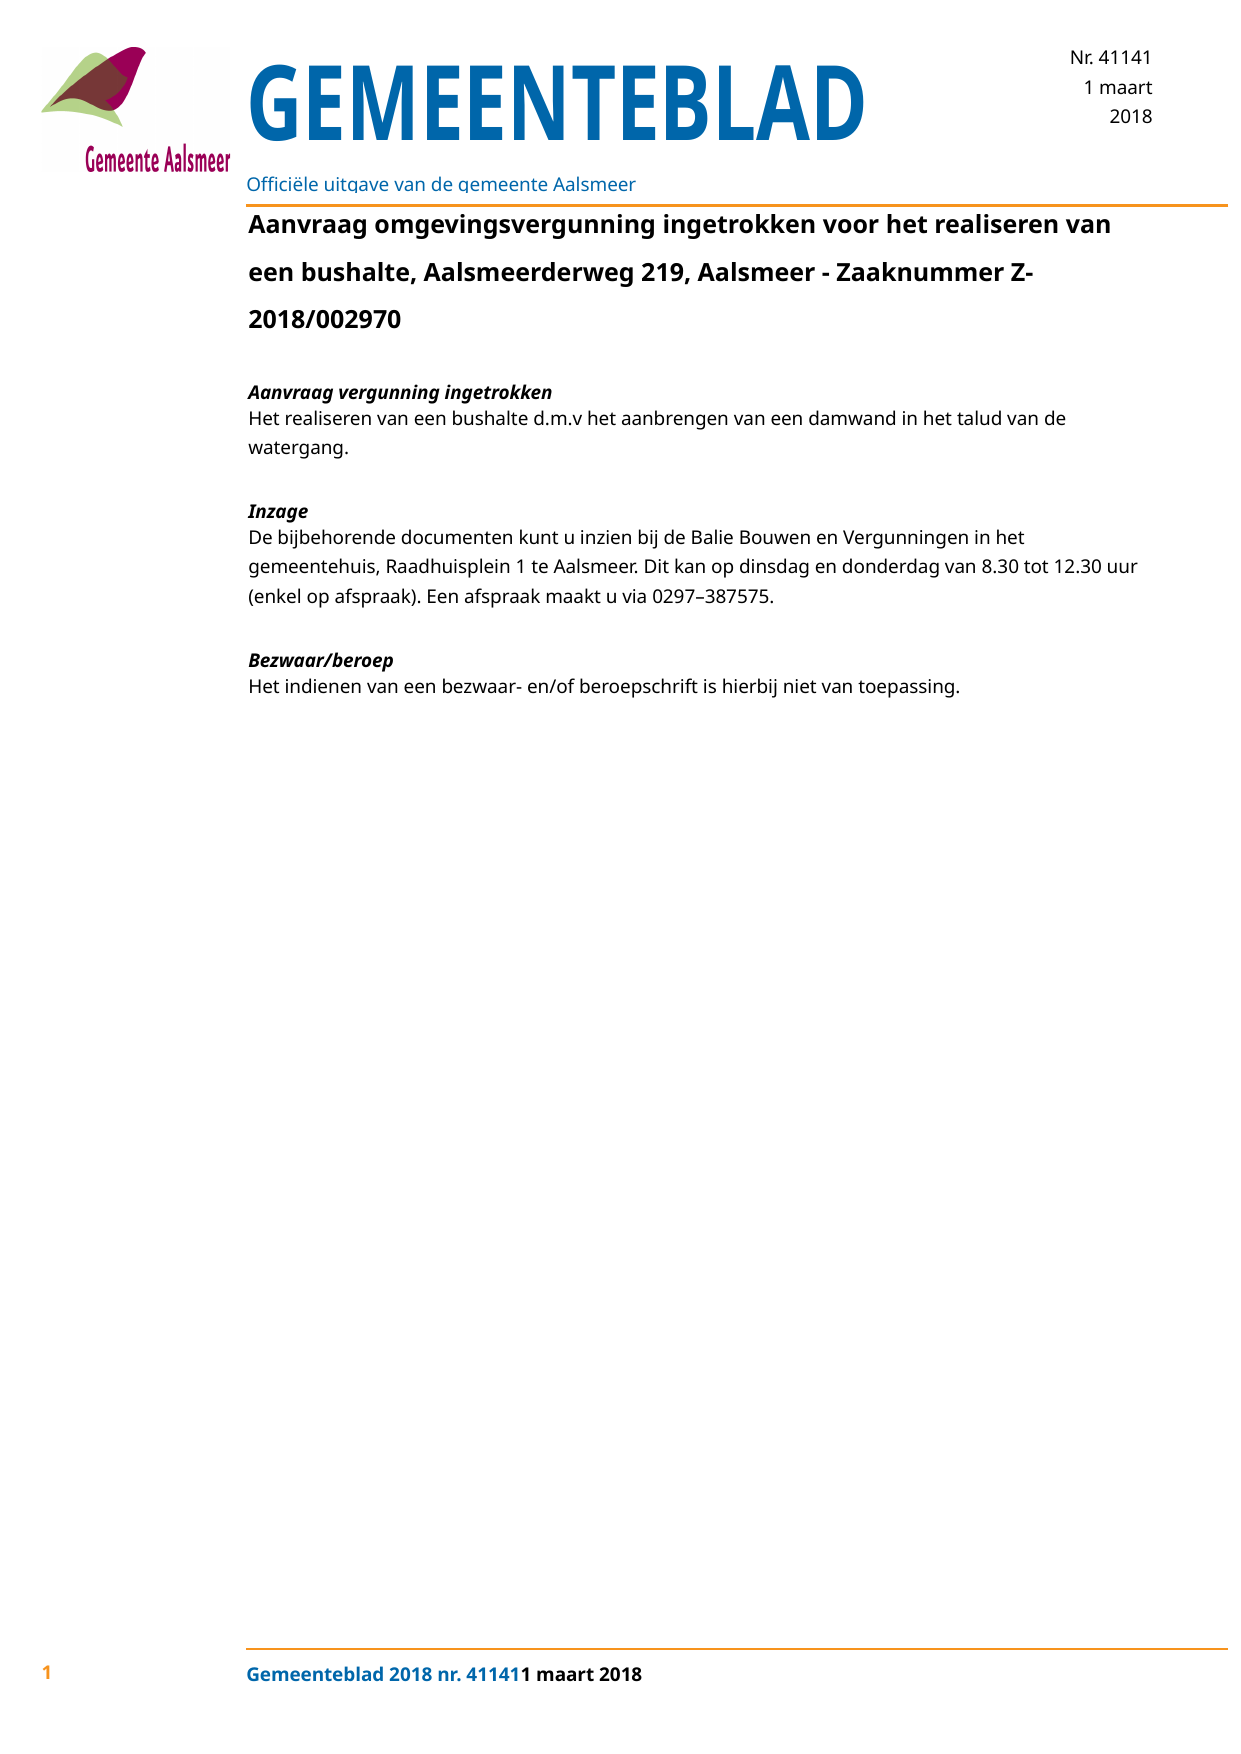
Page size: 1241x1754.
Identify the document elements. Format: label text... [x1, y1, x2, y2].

picture [41, 47, 231, 172]
text De bijbehorende documenten kunt u inzien bij de Balie Bouwen en Vergunningen in het gemeentehuis, Raadhuisplein 1 te Aalsmeer. Dit kan op dinsdag en donderdag van 8.30 tot 12.30 uur (enkel op afspraak). Een afspraak maakt u via 0297–387575. [248, 524, 1152, 609]
text Het indienen van een bezwaar- en/of beroepschrift is hierbij niet van toepassing. [248, 673, 1152, 699]
text Inzage [248, 498, 1152, 524]
text Het realiseren van een bushalte d.m.v het aanbrengen van een damwand in het talud van de watergang. [248, 405, 1152, 460]
text Aanvraag vergunning ingetrokken [248, 379, 1152, 405]
text Aanvraag omgevingsvergunning ingetrokken voor het realiseren van een bushalte, Aalsmeerderweg 219, Aalsmeer - Zaaknummer Z-2018/002970 [248, 207, 1152, 336]
text Bezwaar/beroep [248, 647, 1152, 673]
